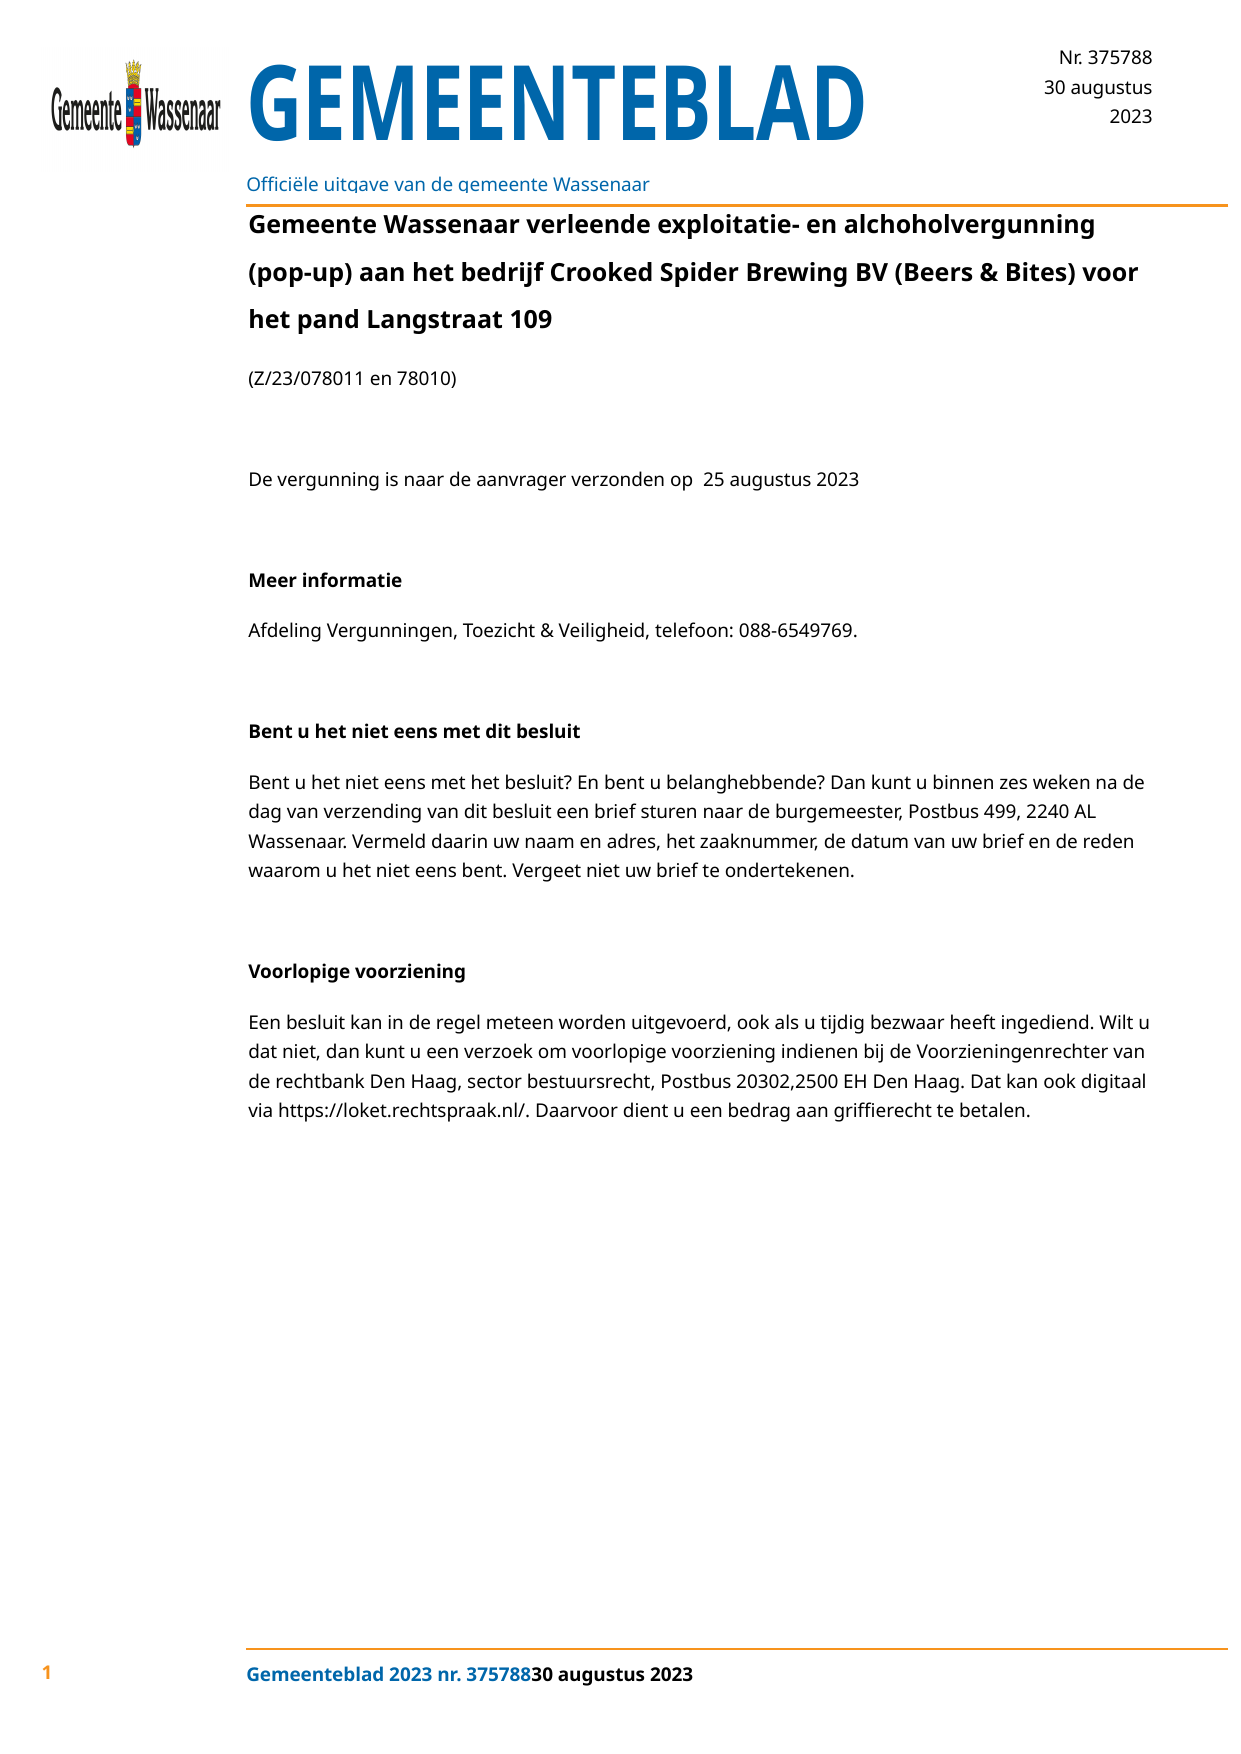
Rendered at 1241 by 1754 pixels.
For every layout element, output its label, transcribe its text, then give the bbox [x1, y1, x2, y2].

text De vergunning is naar de aanvrager verzonden op 25 augustus 2023 [248, 466, 1152, 492]
text Gemeente Wassenaar verleende exploitatie- en alchoholvergunning (pop-up) aan het bedrijf Crooked Spider Brewing BV (Beers & Bites) voor het pand Langstraat 109 [248, 207, 1152, 336]
text Afdeling Vergunningen, Toezicht & Veiligheid, telefoon: 088-6549769. [248, 618, 1152, 643]
text Voorlopige voorziening [248, 958, 1152, 984]
text Bent u het niet eens met dit besluit [248, 718, 1152, 744]
text Een besluit kan in de regel meteen worden uitgevoerd, ook als u tijdig bezwaar heeft ingediend. Wilt u dat niet, dan kunt u een verzoek om voorlopige voorziening indienen bij de Voorzieningenrechter van de rechtbank Den Haag, sector bestuursrecht, Postbus 20302,2500 EH Den Haag. Dat kan ook digitaal via https://loket.rechtspraak.nl/. Daarvoor dient u een bedrag aan griffierecht te betalen. [248, 1009, 1152, 1123]
text Meer informatie [248, 567, 1152, 593]
picture [41, 47, 231, 172]
text (Z/23/078011 en 78010) [248, 366, 1152, 391]
text Bent u het niet eens met het besluit? En bent u belanghebbende? Dan kunt u binnen zes weken na de dag van verzending van dit besluit een brief sturen naar de burgemeester, Postbus 499, 2240 AL Wassenaar. Vermeld daarin uw naam en adres, het zaaknummer, de datum van uw brief en de reden waarom u het niet eens bent. Vergeet niet uw brief te ondertekenen. [248, 769, 1152, 883]
